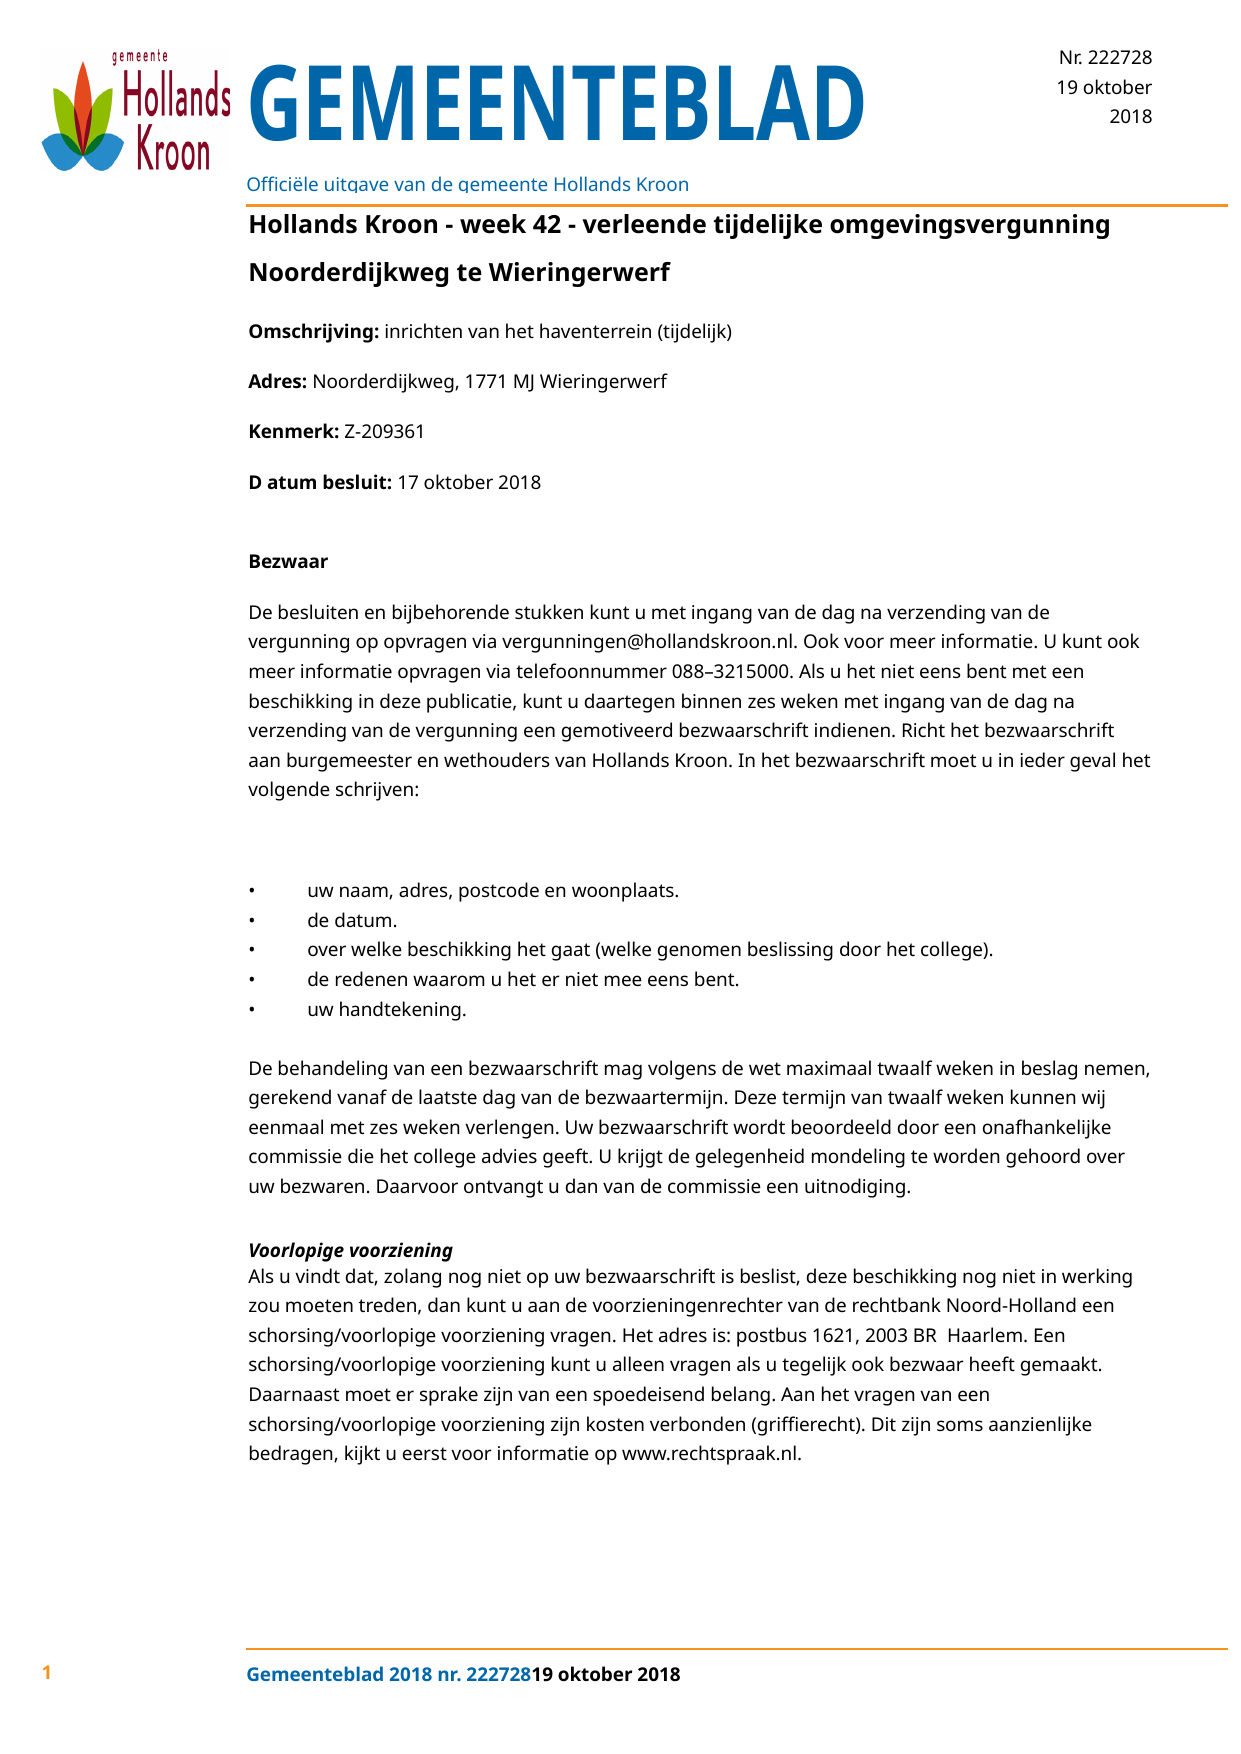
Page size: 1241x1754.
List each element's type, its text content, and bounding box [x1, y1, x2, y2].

list uw naam, adres, postcode en woonplaats. [248, 877, 1152, 903]
list de redenen waarom u het er niet mee eens bent. [248, 966, 1152, 992]
list over welke beschikking het gaat (welke genomen beslissing door het college). [248, 937, 1152, 962]
text Bezwaar [248, 549, 1152, 574]
text Hollands Kroon - week 42 - verleende tijdelijke omgevingsvergunning Noorderdijkweg te Wieringerwerf [248, 207, 1152, 288]
text Voorlopige voorziening [248, 1237, 1152, 1263]
table_header [700, 469, 1152, 495]
picture [41, 47, 231, 172]
table_header D atum besluit: 17 oktober 2018 [248, 469, 700, 495]
text De besluiten en bijbehorende stukken kunt u met ingang van de dag na verzending van de vergunning op opvragen via vergunningen@hollandskroon.nl. Ook voor meer informatie. U kunt ook meer informatie opvragen via telefoonnummer 088–3215000. Als u het niet eens bent met een beschikking in deze publicatie, kunt u daartegen binnen zes weken met ingang van de dag na verzending van de vergunning een gemotiveerd bezwaarschrift indienen. Richt het bezwaarschrift aan burgemeester en wethouders van Hollands Kroon. In het bezwaarschrift moet u in ieder geval het volgende schrijven: [248, 599, 1152, 802]
text Kenmerk: Z-209361 [248, 419, 1152, 444]
list uw handtekening. [248, 996, 1152, 1021]
text Omschrijving: inrichten van het haventerrein (tijdelijk) [248, 318, 1152, 344]
text De behandeling van een bezwaarschrift mag volgens de wet maximaal twaalf weken in beslag nemen, gerekend vanaf de laatste dag van de bezwaartermijn. Deze termijn van twaalf weken kunnen wij eenmaal met zes weken verlengen. Uw bezwaarschrift wordt beoordeeld door een onafhankelijke commissie die het college advies geeft. U krijgt de gelegenheid mondeling te worden gehoord over uw bezwaren. Daarvoor ontvangt u dan van de commissie een uitnodiging. [248, 1055, 1152, 1199]
list de datum. [248, 907, 1152, 933]
text Adres: Noorderdijkweg, 1771 MJ Wieringerwerf [248, 368, 1152, 394]
text Als u vindt dat, zolang nog niet op uw bezwaarschrift is beslist, deze beschikking nog niet in werking zou moeten treden, dan kunt u aan de voorzieningenrechter van de rechtbank Noord-Holland een schorsing/voorlopige voorziening vragen. Het adres is: postbus 1621, 2003 BR Haarlem. Een schorsing/voorlopige voorziening kunt u alleen vragen als u tegelijk ook bezwaar heeft gemaakt. Daarnaast moet er sprake zijn van een spoedeisend belang. Aan het vragen van een schorsing/voorlopige voorziening zijn kosten verbonden (griffierecht). Dit zijn soms aanzienlijke bedragen, kijkt u eerst voor informatie op www.rechtspraak.nl. [248, 1263, 1152, 1466]
